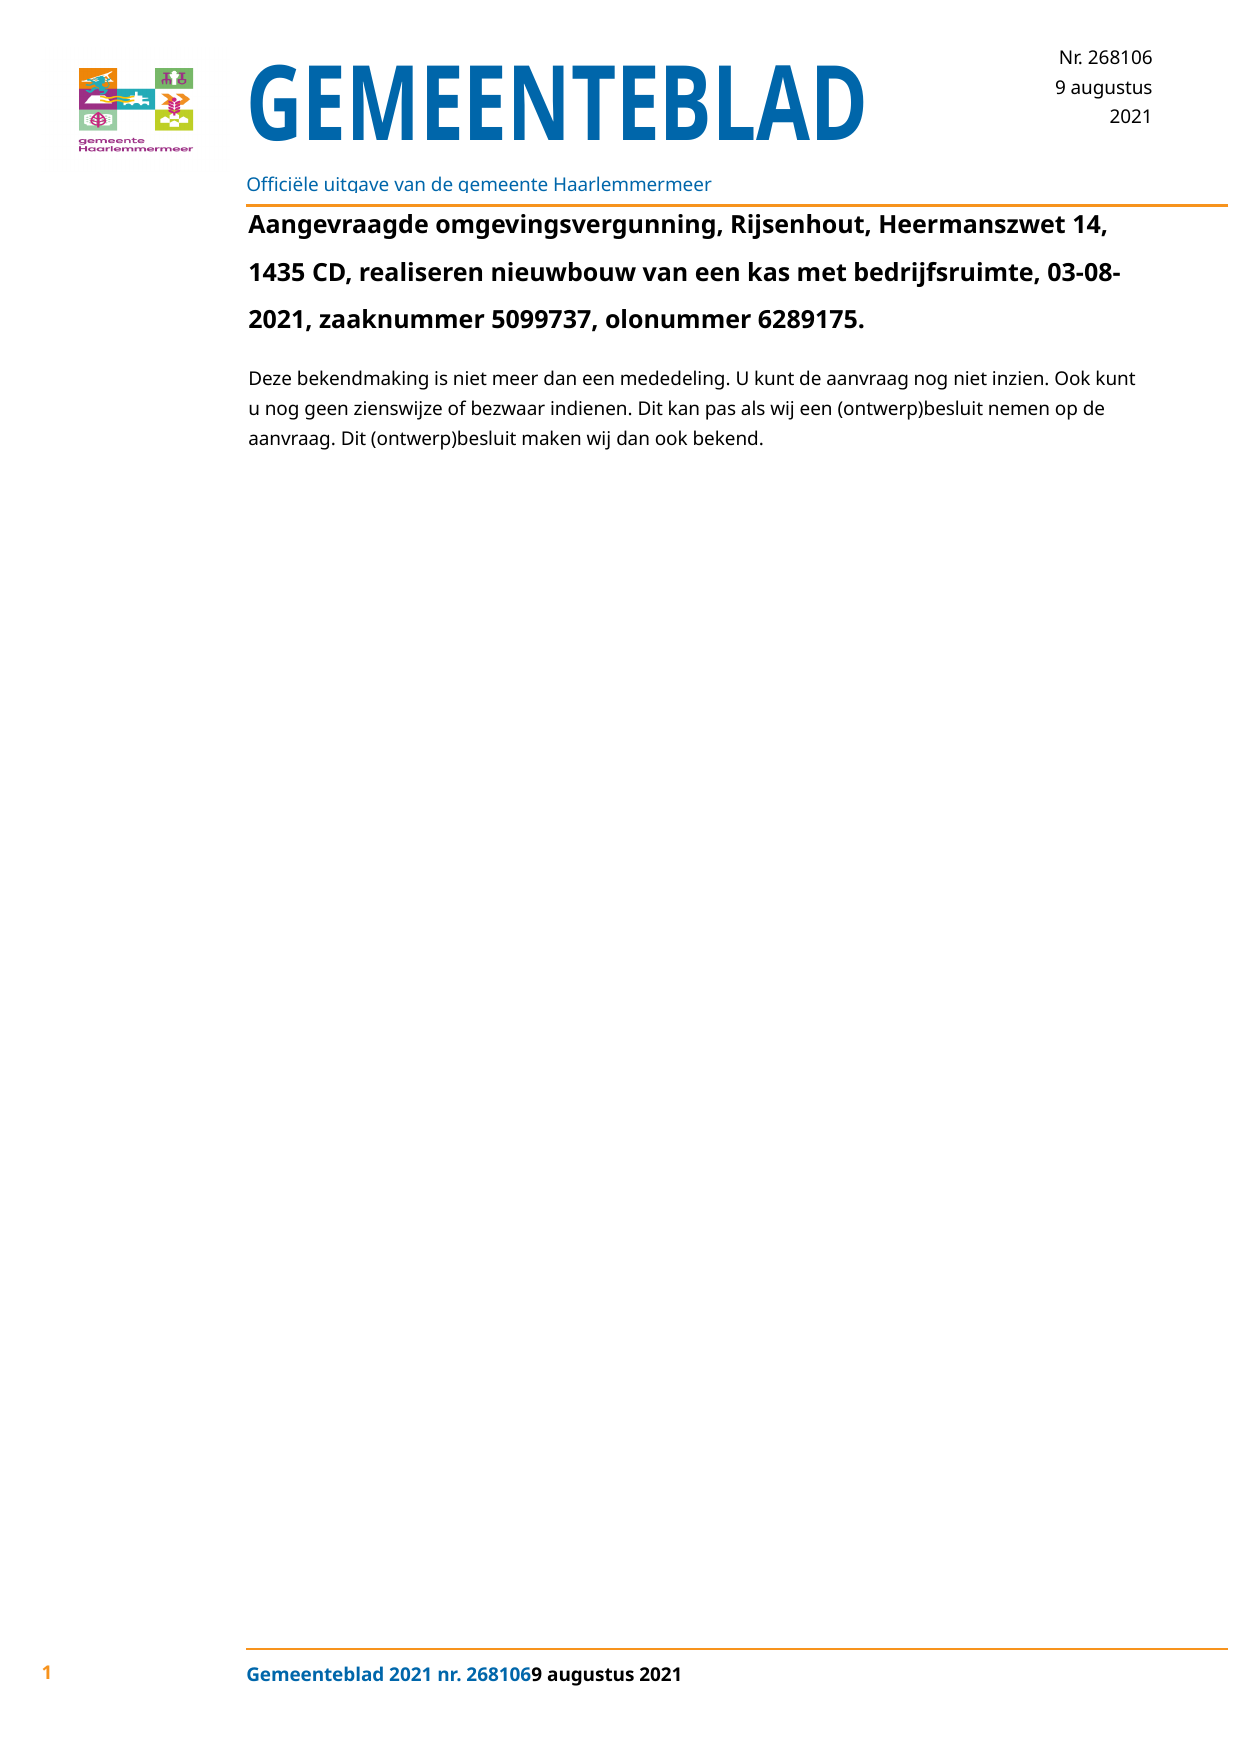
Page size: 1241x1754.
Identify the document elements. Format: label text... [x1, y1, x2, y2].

text Aangevraagde omgevingsvergunning, Rijsenhout, Heermanszwet 14, 1435 CD, realiseren nieuwbouw van een kas met bedrijfsruimte, 03-08-2021, zaaknummer 5099737, olonummer 6289175. [248, 207, 1152, 336]
picture [41, 47, 231, 172]
text Deze bekendmaking is niet meer dan een mededeling. U kunt de aanvraag nog niet inzien. Ook kunt u nog geen zienswijze of bezwaar indienen. Dit kan pas als wij een (ontwerp)besluit nemen op de aanvraag. Dit (ontwerp)besluit maken wij dan ook bekend. [248, 366, 1152, 450]
